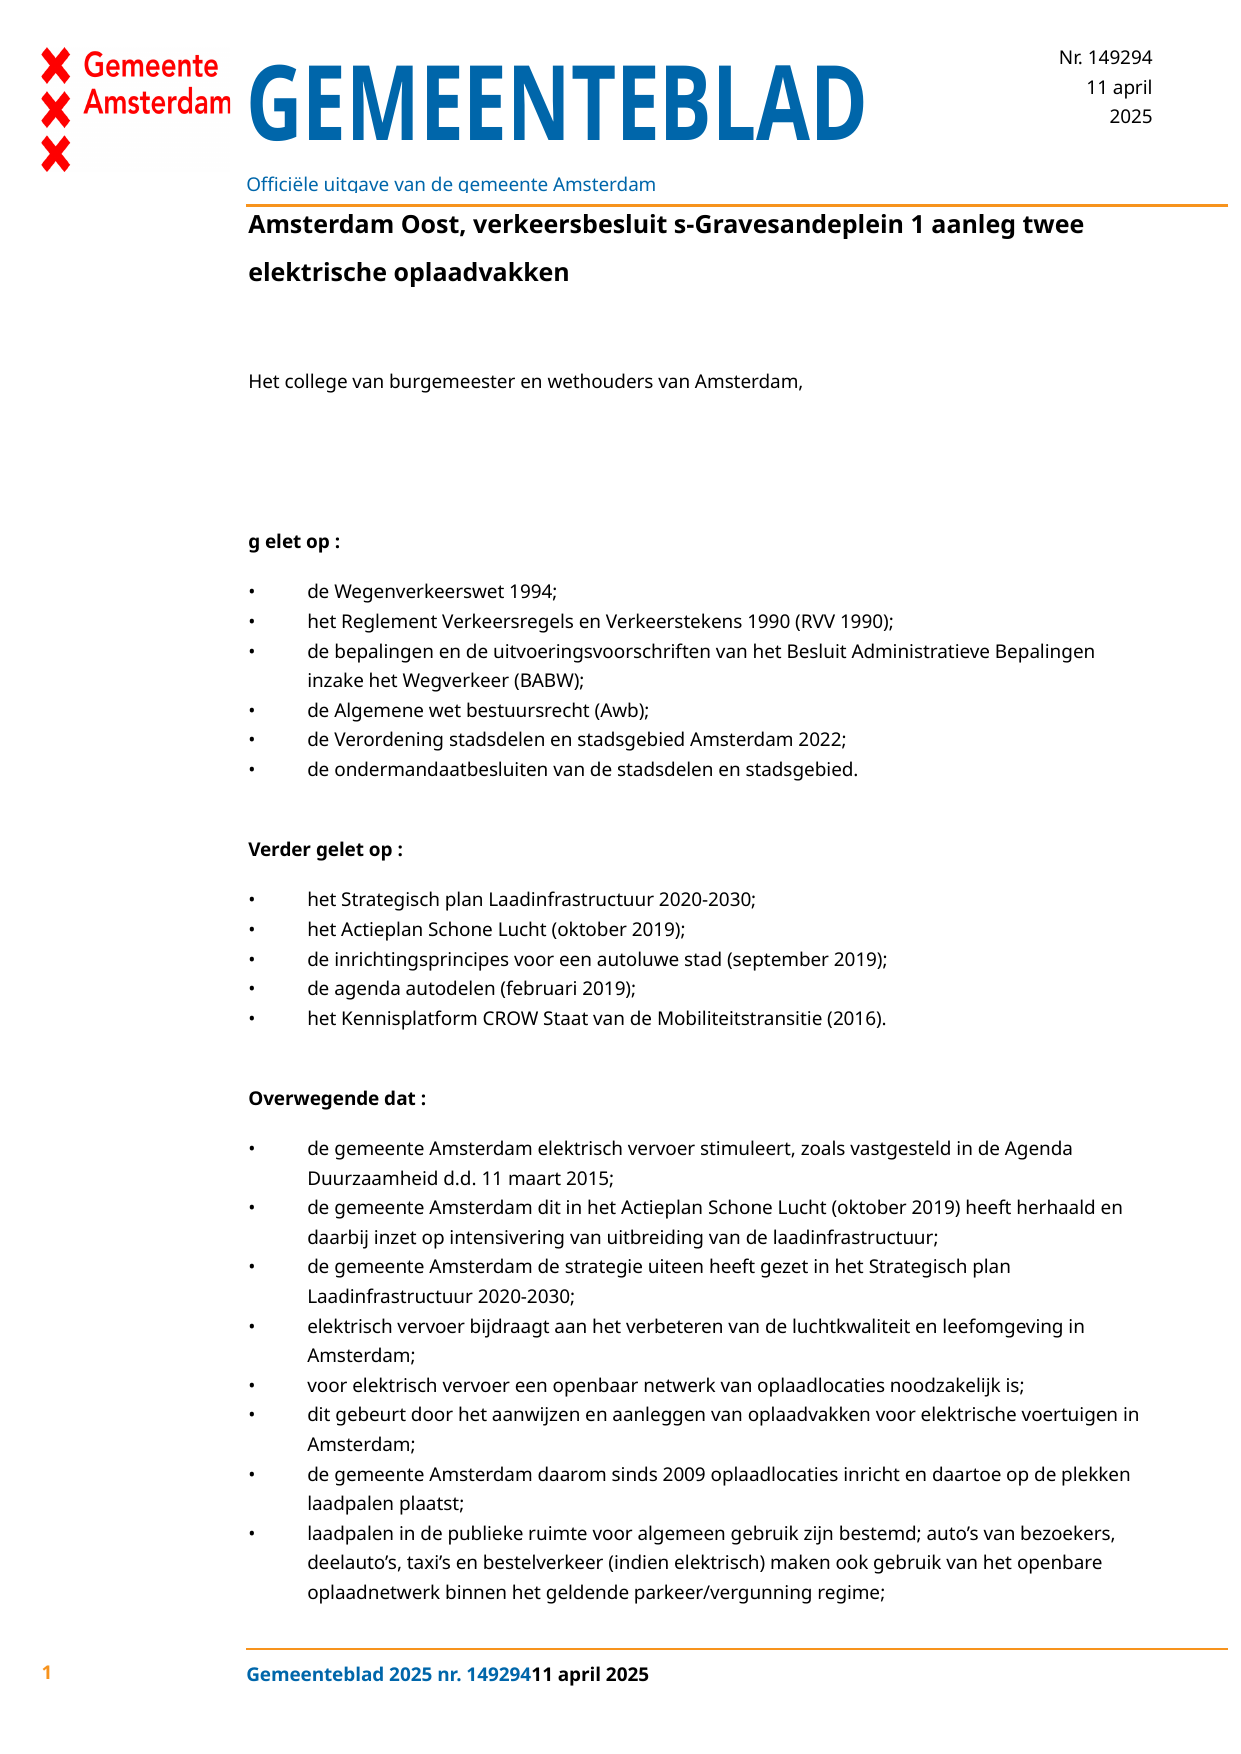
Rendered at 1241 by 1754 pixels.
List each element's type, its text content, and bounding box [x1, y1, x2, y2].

text Amsterdam Oost, verkeersbesluit s-Gravesandeplein 1 aanleg twee elektrische oplaadvakken [248, 207, 1152, 288]
list het Strategisch plan Laadinfrastructuur 2020-2030; [248, 887, 1152, 912]
list laadpalen in de publieke ruimte voor algemeen gebruik zijn bestemd; auto’s van bezoekers, deelauto’s, taxi’s en bestelverkeer (indien elektrisch) maken ook gebruik van het openbare oplaadnetwerk binnen het geldende parkeer/vergunning regime; [248, 1520, 1152, 1605]
list de gemeente Amsterdam de strategie uiteen heeft gezet in het Strategisch plan Laadinfrastructuur 2020-2030; [248, 1254, 1152, 1309]
text Het college van burgemeester en wethouders van Amsterdam, [248, 368, 1152, 394]
list de gemeente Amsterdam elektrisch vervoer stimuleert, zoals vastgesteld in de Agenda Duurzaamheid d.d. 11 maart 2015; [248, 1135, 1152, 1191]
list de Algemene wet bestuursrecht (Awb); [248, 697, 1152, 723]
list het Actieplan Schone Lucht (oktober 2019); [248, 916, 1152, 942]
list de agenda autodelen (februari 2019); [248, 975, 1152, 1001]
list de Wegenverkeerswet 1994; [248, 579, 1152, 604]
list elektrisch vervoer bijdraagt aan het verbeteren van de luchtkwaliteit en leefomgeving in Amsterdam; [248, 1313, 1152, 1368]
list de bepalingen en de uitvoeringsvoorschriften van het Besluit Administratieve Bepalingen inzake het Wegverkeer (BABW); [248, 638, 1152, 693]
list de Verordening stadsdelen en stadsgebied Amsterdam 2022; [248, 727, 1152, 752]
picture [41, 47, 231, 172]
list de inrichtingsprincipes voor een autoluwe stad (september 2019); [248, 946, 1152, 971]
list de gemeente Amsterdam dit in het Actieplan Schone Lucht (oktober 2019) heeft herhaald en daarbij inzet op intensivering van uitbreiding van de laadinfrastructuur; [248, 1194, 1152, 1250]
text g elet op : [248, 528, 1152, 554]
list het Reglement Verkeersregels en Verkeerstekens 1990 (RVV 1990); [248, 608, 1152, 634]
list voor elektrisch vervoer een openbaar netwerk van oplaadlocaties noodzakelijk is; [248, 1372, 1152, 1398]
list de ondermandaatbesluiten van de stadsdelen en stadsgebied. [248, 756, 1152, 782]
list de gemeente Amsterdam daarom sinds 2009 oplaadlocaties inricht en daartoe op de plekken laadpalen plaatst; [248, 1461, 1152, 1516]
text Verder gelet op : [248, 836, 1152, 862]
text Overwegende dat : [248, 1085, 1152, 1111]
list het Kennisplatform CROW Staat van de Mobiliteitstransitie (2016). [248, 1005, 1152, 1031]
list dit gebeurt door het aanwijzen en aanleggen van oplaadvakken voor elektrische voertuigen in Amsterdam; [248, 1402, 1152, 1457]
